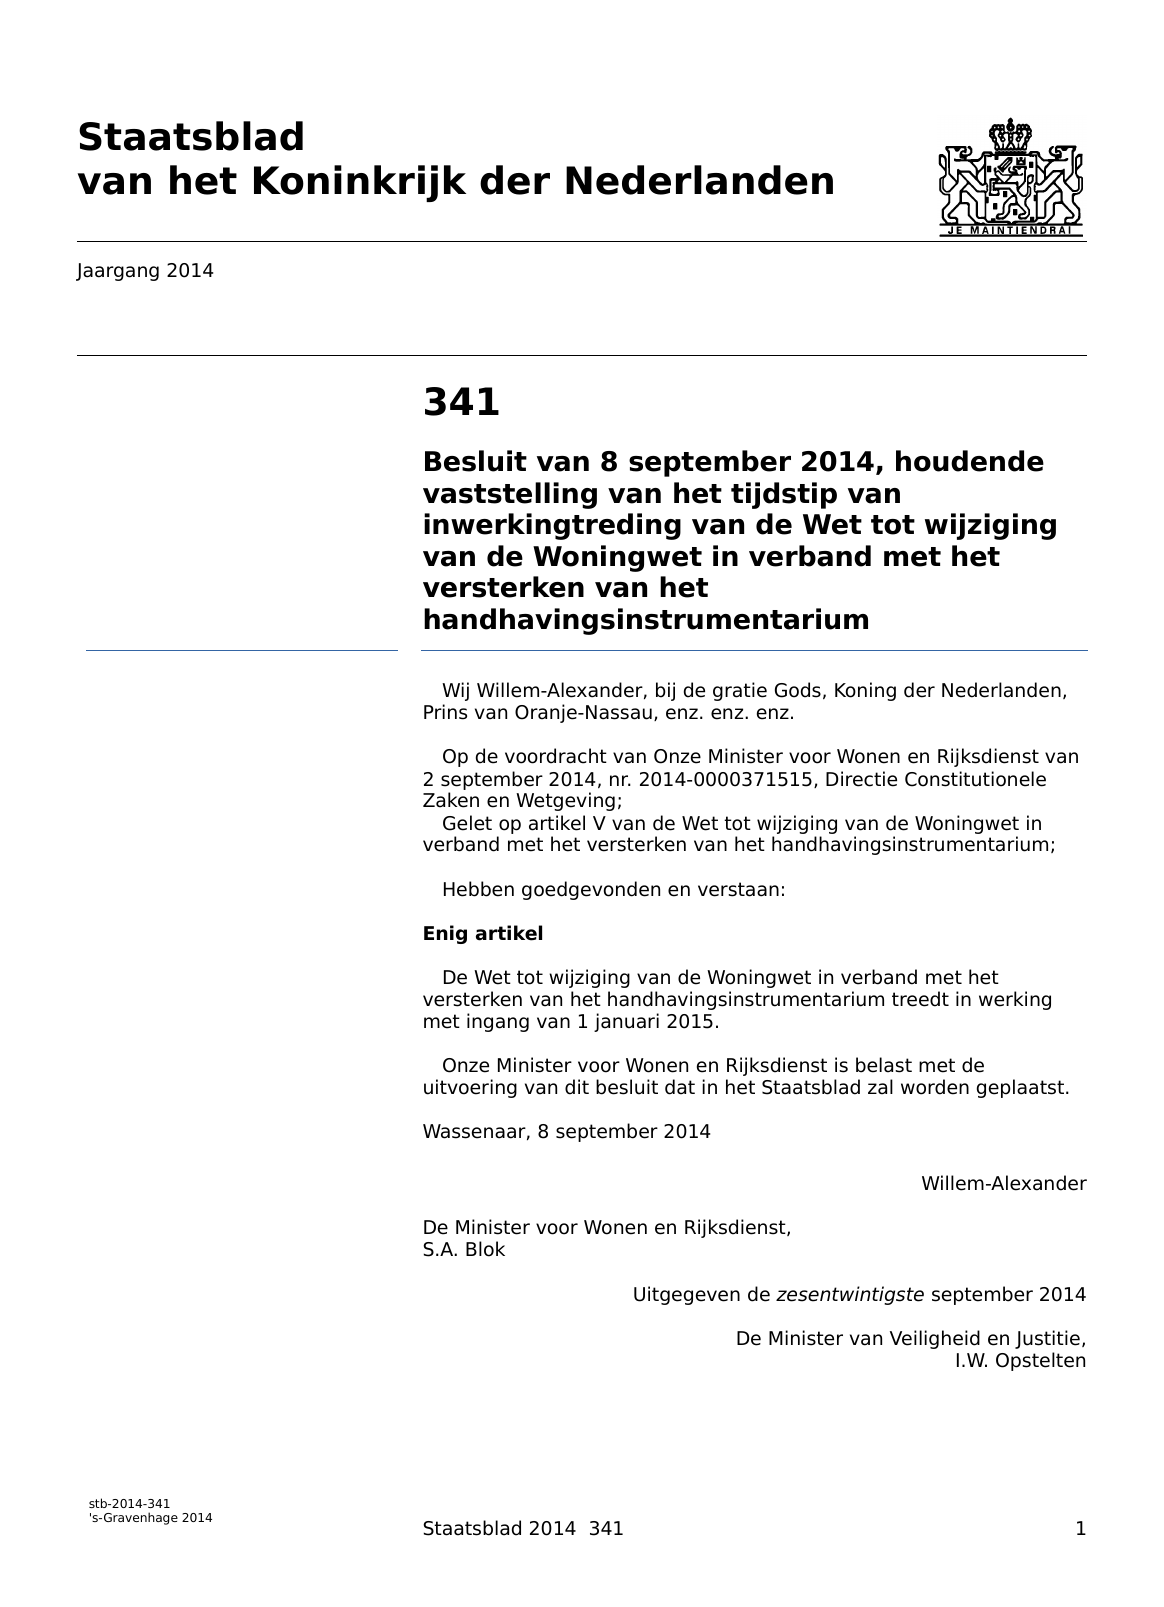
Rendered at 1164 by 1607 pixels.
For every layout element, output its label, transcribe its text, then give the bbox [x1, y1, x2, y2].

text Willem-Alexander [422, 1173, 1087, 1195]
subtitle 341 [422, 381, 1087, 424]
text Wij Willem-Alexander, bij de gratie Gods, Koning der Nederlanden, Prins van Oranje-Nassau, enz. enz. enz. [422, 680, 1087, 724]
text Wassenaar, 8 september 2014 [422, 1121, 1087, 1143]
text Uitgegeven de zesentwintigste september 2014 [422, 1283, 1087, 1305]
text De Wet tot wijziging van de Woningwet in verband met het versterken van het handhavingsinstrumentarium treedt in werking met ingang van 1 januari 2015. [422, 967, 1087, 1033]
text De Minister voor Wonen en Rijksdienst, S.A. Blok [422, 1217, 1087, 1261]
table_cell Jaargang 2014 [77, 242, 1087, 355]
subtitle Enig artikel [422, 923, 1087, 945]
text 's-Gravenhage 2014 [88, 1511, 323, 1525]
text Gelet op artikel V van de Wet tot wijziging van de Woningwet in verband met het versterken van het handhavingsinstrumentarium; [422, 812, 1087, 856]
text stb-2014-341 [88, 1497, 323, 1511]
table_header [886, 100, 1087, 241]
text De Minister van Veiligheid en Justitie, I.W. Opstelten [422, 1328, 1087, 1372]
text Onze Minister voor Wonen en Rijksdienst is belast met de uitvoering van dit besluit dat in het Staatsblad zal worden geplaatst. [422, 1055, 1087, 1099]
text Besluit van 8 september 2014, houdende vaststelling van het tijdstip van inwerkingtreding van de Wet tot wijziging van de Woningwet in verband met het versterken van het handhavingsinstrumentarium [422, 447, 1087, 636]
picture [936, 115, 1087, 240]
text Op de voordracht van Onze Minister voor Wonen en Rijksdienst van 2 september 2014, nr. 2014-0000371515, Directie Constitutionele Zaken en Wetgeving; [422, 746, 1087, 812]
text Hebben goedgevonden en verstaan: [422, 878, 1087, 901]
table_header Staatsblad van het Koninkrijk der Nederlanden [77, 100, 886, 241]
